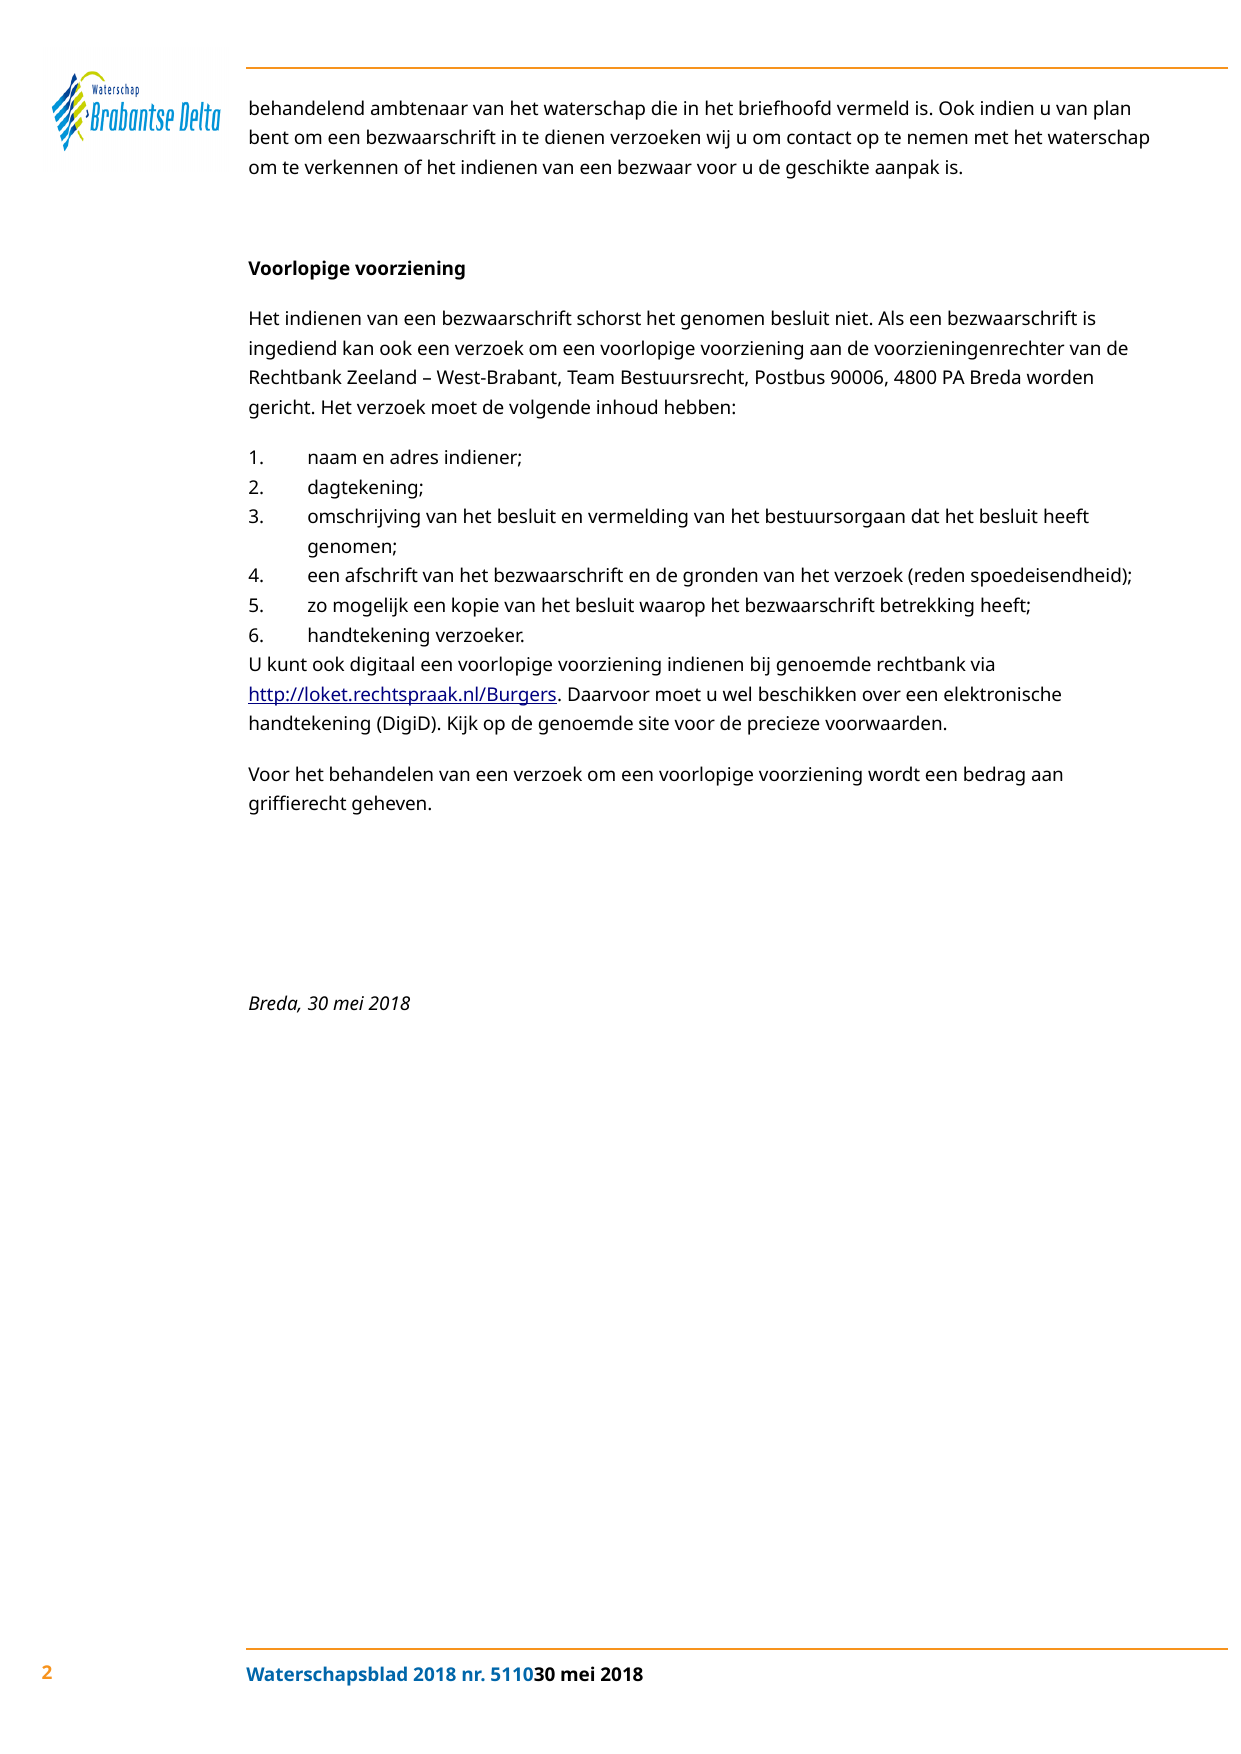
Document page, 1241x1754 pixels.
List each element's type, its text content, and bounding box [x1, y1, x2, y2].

picture [41, 47, 231, 172]
text Het indienen van een bezwaarschrift schorst het genomen besluit niet. Als een bezwaarschrift is ingediend kan ook een verzoek om een voorlopige voorziening aan de voorzieningenrechter van de Rechtbank Zeeland – West-Brabant, Team Bestuursrecht, Postbus 90006, 4800 PA Breda worden gericht. Het verzoek moet de volgende inhoud hebben: [248, 305, 1152, 420]
list een afschrift van het bezwaarschrift en de gronden van het verzoek (reden spoedeisendheid); [248, 563, 1152, 588]
list zo mogelijk een kopie van het besluit waarop het bezwaarschrift betrekking heeft; [248, 592, 1152, 618]
list dagtekening; [248, 474, 1152, 500]
list handtekening verzoeker. [248, 622, 1152, 648]
text Breda, 30 mei 2018 [248, 990, 1152, 1015]
text Voor het behandelen van een verzoek om een voorlopige voorziening wordt een bedrag aan griffierecht geheven. [248, 761, 1152, 816]
list omschrijving van het besluit en vermelding van het bestuursorgaan dat het besluit heeft genomen; [248, 503, 1152, 559]
list naam en adres indiener; [248, 444, 1152, 470]
text U kunt ook digitaal een voorlopige voorziening indienen bij genoemde rechtbank via http://loket.rechtspraak.nl/Burgers. Daarvoor moet u wel beschikken over een elektronische handtekening (DigiD). Kijk op de genoemde site voor de precieze voorwaarden. [248, 651, 1152, 736]
text behandelend ambtenaar van het waterschap die in het briefhoofd vermeld is. Ook indien u van plan bent om een bezwaarschrift in te dienen verzoeken wij u om contact op te nemen met het waterschap om te verkennen of het indienen van een bezwaar voor u de geschikte aanpak is. [248, 95, 1152, 180]
text Voorlopige voorziening [248, 255, 1152, 281]
